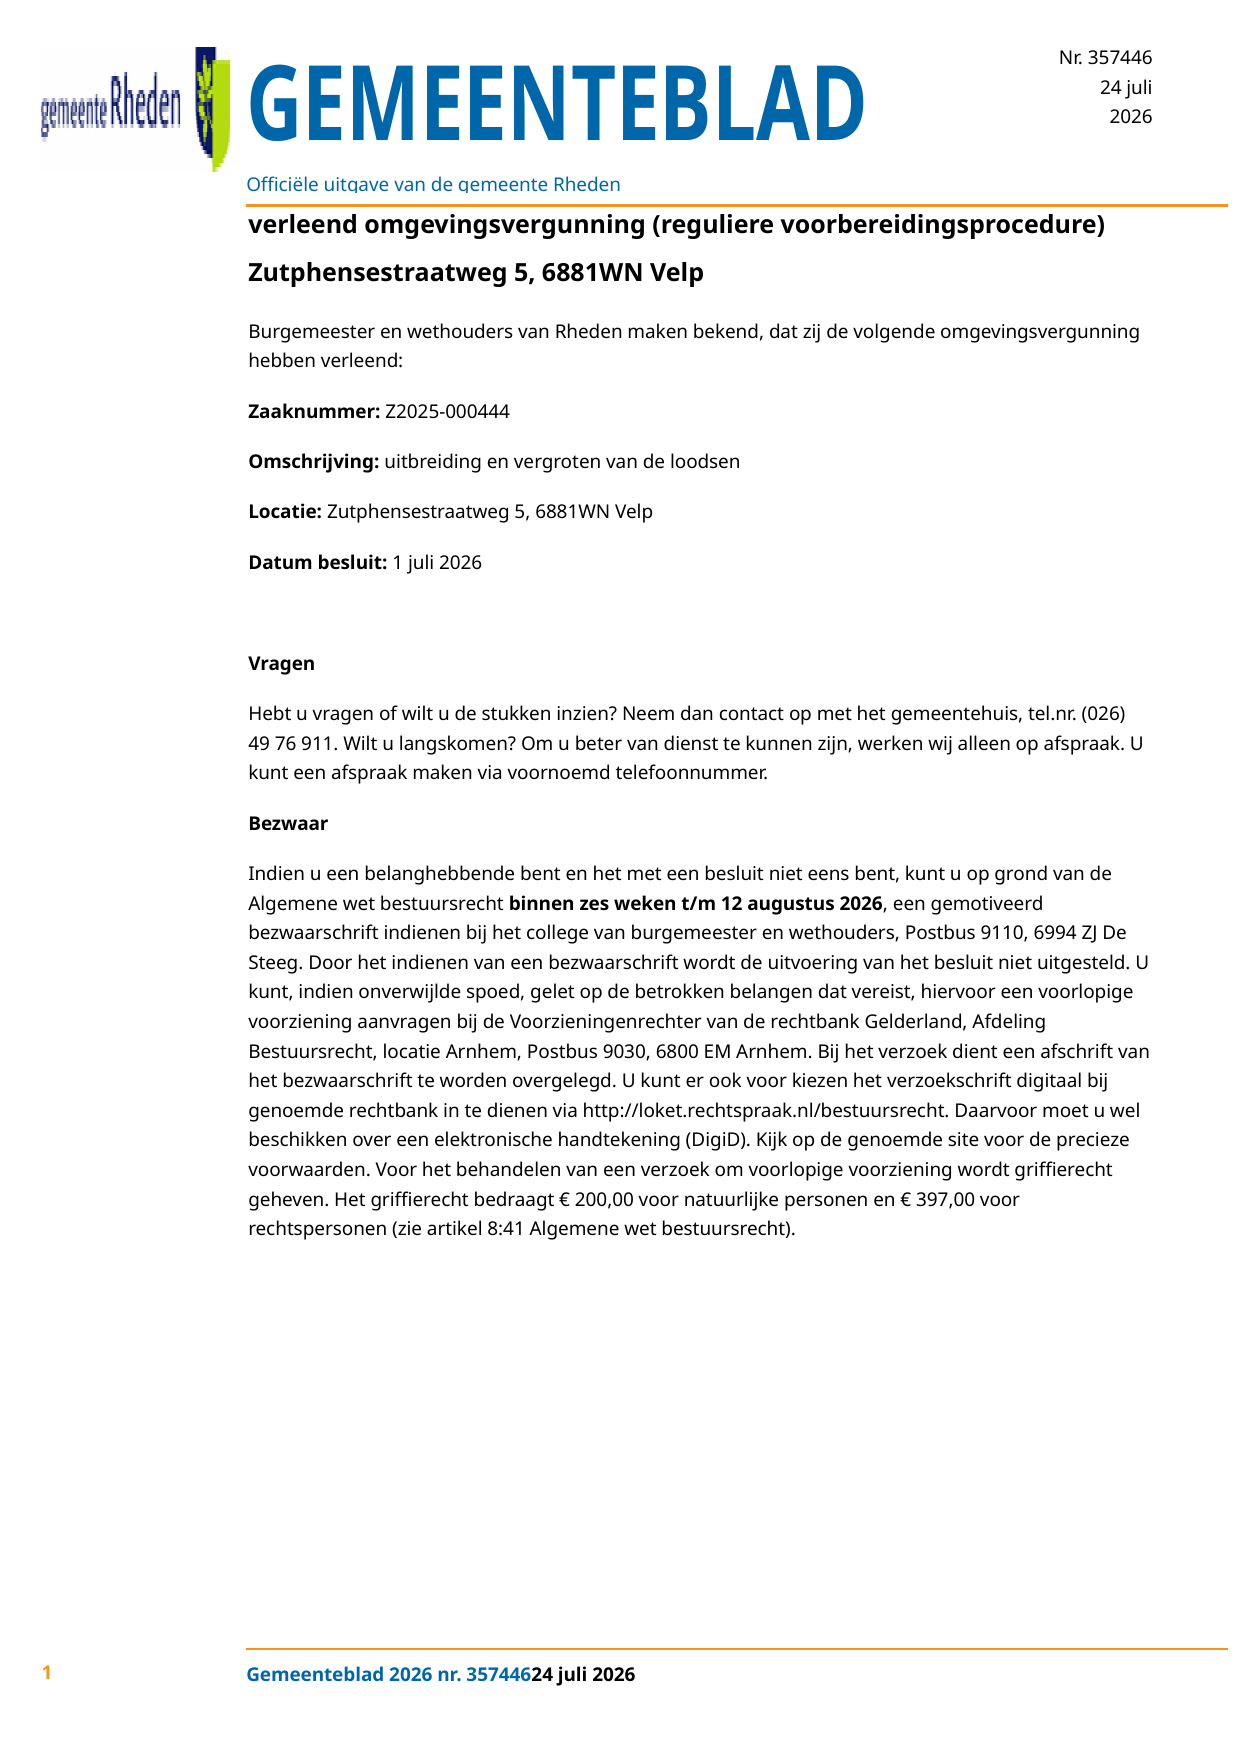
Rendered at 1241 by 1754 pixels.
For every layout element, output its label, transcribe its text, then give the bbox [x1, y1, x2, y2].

text Datum besluit: 1 juli 2026 [248, 549, 1152, 575]
text Indien u een belanghebbende bent en het met een besluit niet eens bent, kunt u op grond van de Algemene wet bestuursrecht binnen zes weken t/m 12 augustus 2026, een gemotiveerd bezwaarschrift indienen bij het college van burgemeester en wethouders, Postbus 9110, 6994 ZJ De Steeg. Door het indienen van een bezwaarschrift wordt de uitvoering van het besluit niet uitgesteld. U kunt, indien onverwijlde spoed, gelet op de betrokken belangen dat vereist, hiervoor een voorlopige voorziening aanvragen bij de Voorzieningenrechter van de rechtbank Gelderland, Afdeling Bestuursrecht, locatie Arnhem, Postbus 9030, 6800 EM Arnhem. Bij het verzoek dient een afschrift van het bezwaarschrift te worden overgelegd. U kunt er ook voor kiezen het verzoekschrift digitaal bij genoemde rechtbank in te dienen via http://loket.rechtspraak.nl/bestuursrecht. Daarvoor moet u wel beschikken over een elektronische handtekening (DigiD). Kijk op de genoemde site voor de precieze voorwaarden. Voor het behandelen van een verzoek om voorlopige voorziening wordt griffierecht geheven. Het griffierecht bedraagt € 200,00 voor natuurlijke personen en € 397,00 voor rechtspersonen (zie artikel 8:41 Algemene wet bestuursrecht). [248, 860, 1152, 1241]
text verleend omgevingsvergunning (reguliere voorbereidingsprocedure) Zutphensestraatweg 5, 6881WN Velp [248, 207, 1152, 288]
text Vragen [248, 650, 1152, 676]
text Hebt u vragen of wilt u de stukken inzien? Neem dan contact op met het gemeentehuis, tel.nr. (026) 49 76 911. Wilt u langskomen? Om u beter van dienst te kunnen zijn, werken wij alleen op afspraak. U kunt een afspraak maken via voornoemd telefoonnummer. [248, 700, 1152, 785]
text Burgemeester en wethouders van Rheden maken bekend, dat zij de volgende omgevingsvergunning hebben verleend: [248, 318, 1152, 373]
text Omschrijving: uitbreiding en vergroten van de loodsen [248, 448, 1152, 474]
text Bezwaar [248, 810, 1152, 836]
text Zaaknummer: Z2025-000444 [248, 398, 1152, 424]
picture [41, 47, 231, 172]
text Locatie: Zutphensestraatweg 5, 6881WN Velp [248, 499, 1152, 524]
